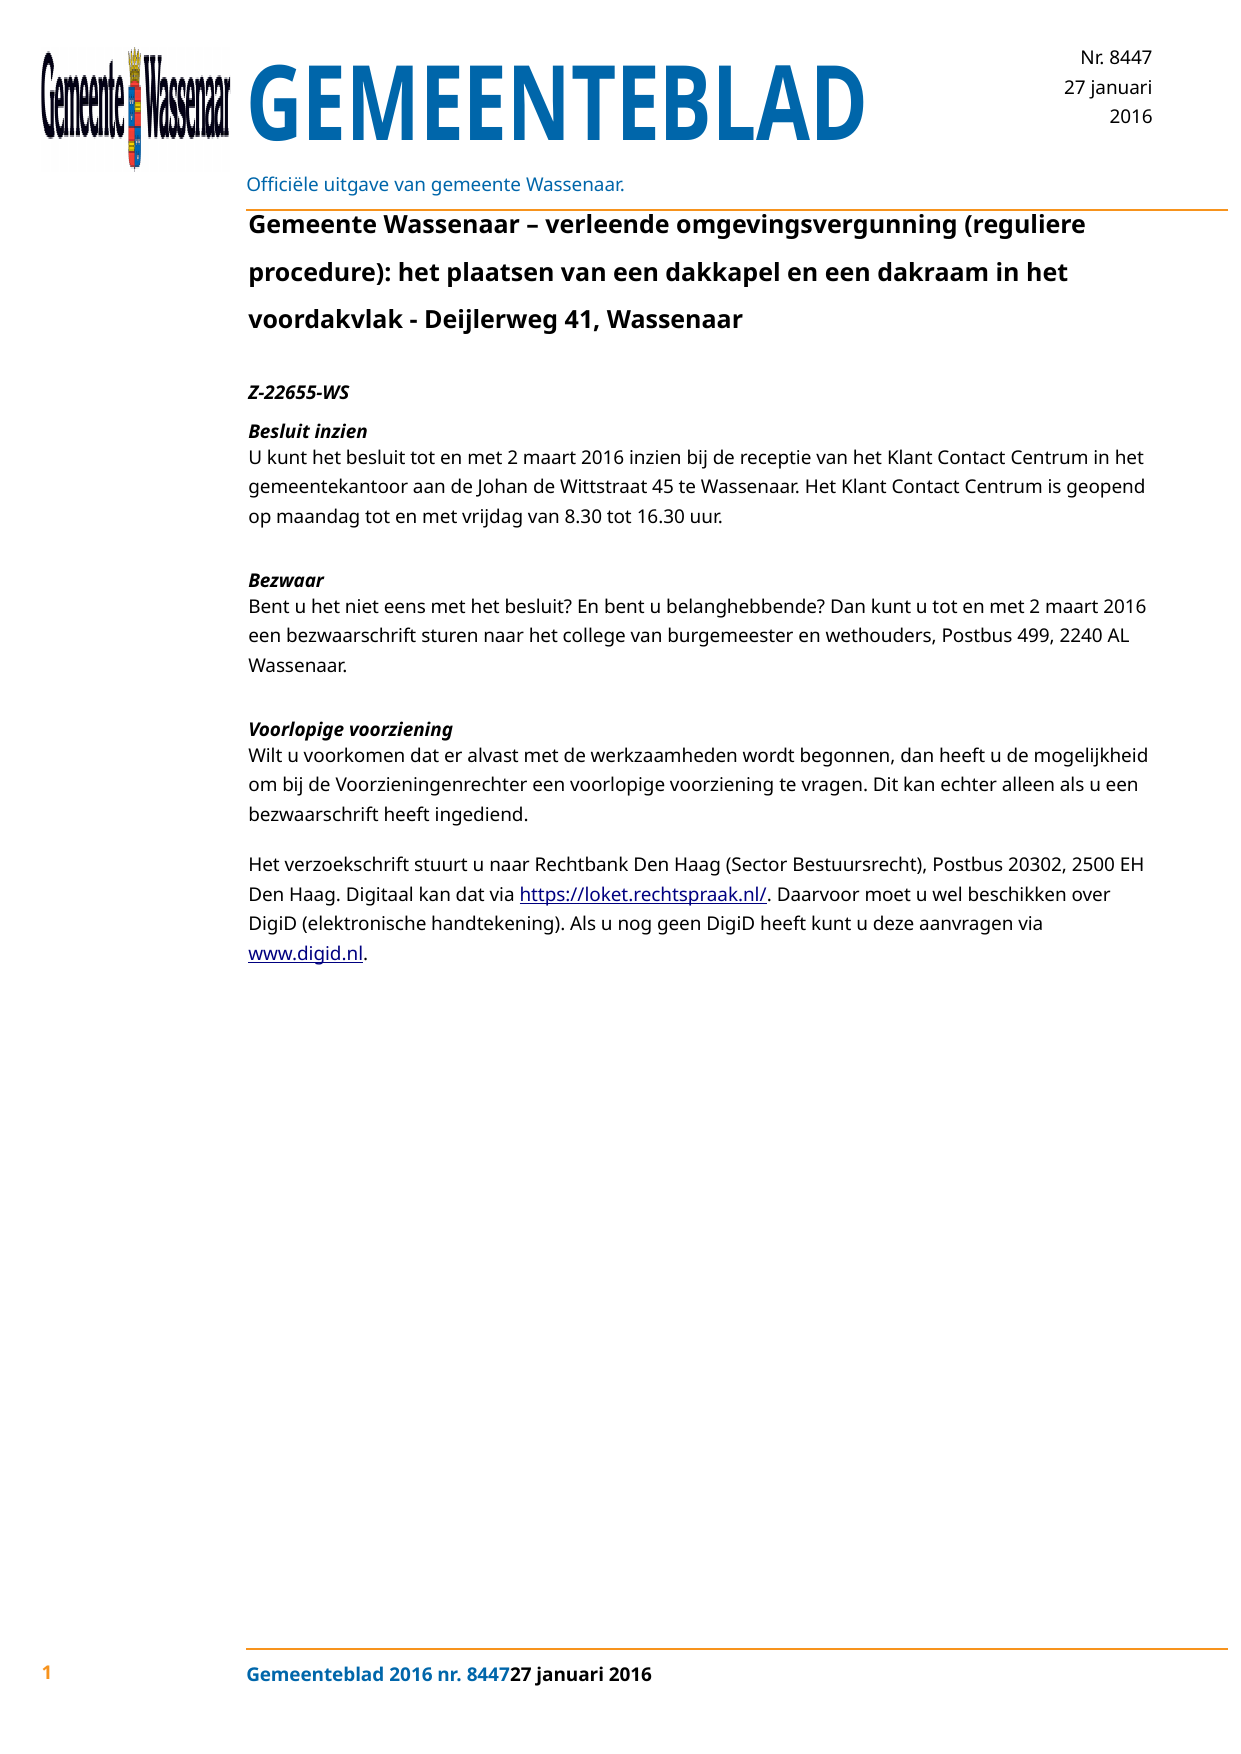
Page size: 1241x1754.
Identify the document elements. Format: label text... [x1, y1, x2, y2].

text Besluit inzien [248, 418, 1152, 444]
text Z-22655-WS [248, 379, 1152, 405]
text U kunt het besluit tot en met 2 maart 2016 inzien bij de receptie van het Klant Contact Centrum in het gemeentekantoor aan de Johan de Wittstraat 45 te Wassenaar. Het Klant Contact Centrum is geopend op maandag tot en met vrijdag van 8.30 tot 16.30 uur. [248, 444, 1152, 529]
picture [41, 47, 231, 172]
text Voorlopige voorziening [248, 716, 1152, 742]
text Bent u het niet eens met het besluit? En bent u belanghebbende? Dan kunt u tot en met 2 maart 2016 een bezwaarschrift sturen naar het college van burgemeester en wethouders, Postbus 499, 2240 AL Wassenaar. [248, 593, 1152, 678]
text Gemeente Wassenaar – verleende omgevingsvergunning (reguliere procedure): het plaatsen van een dakkapel en een dakraam in het voordakvlak - Deijlerweg 41, Wassenaar [248, 211, 1152, 336]
text Bezwaar [248, 567, 1152, 593]
text Wilt u voorkomen dat er alvast met de werkzaamheden wordt begonnen, dan heeft u de mogelijkheid om bij de Voorzieningenrechter een voorlopige voorziening te vragen. Dit kan echter alleen als u een bezwaarschrift heeft ingediend. [248, 742, 1152, 827]
text Het verzoekschrift stuurt u naar Rechtbank Den Haag (Sector Bestuursrecht), Postbus 20302, 2500 EH Den Haag. Digitaal kan dat via https://loket.rechtspraak.nl/. Daarvoor moet u wel beschikken over DigiD (elektronische handtekening). Als u nog geen DigiD heeft kunt u deze aanvragen via www.digid.nl. [248, 851, 1152, 966]
